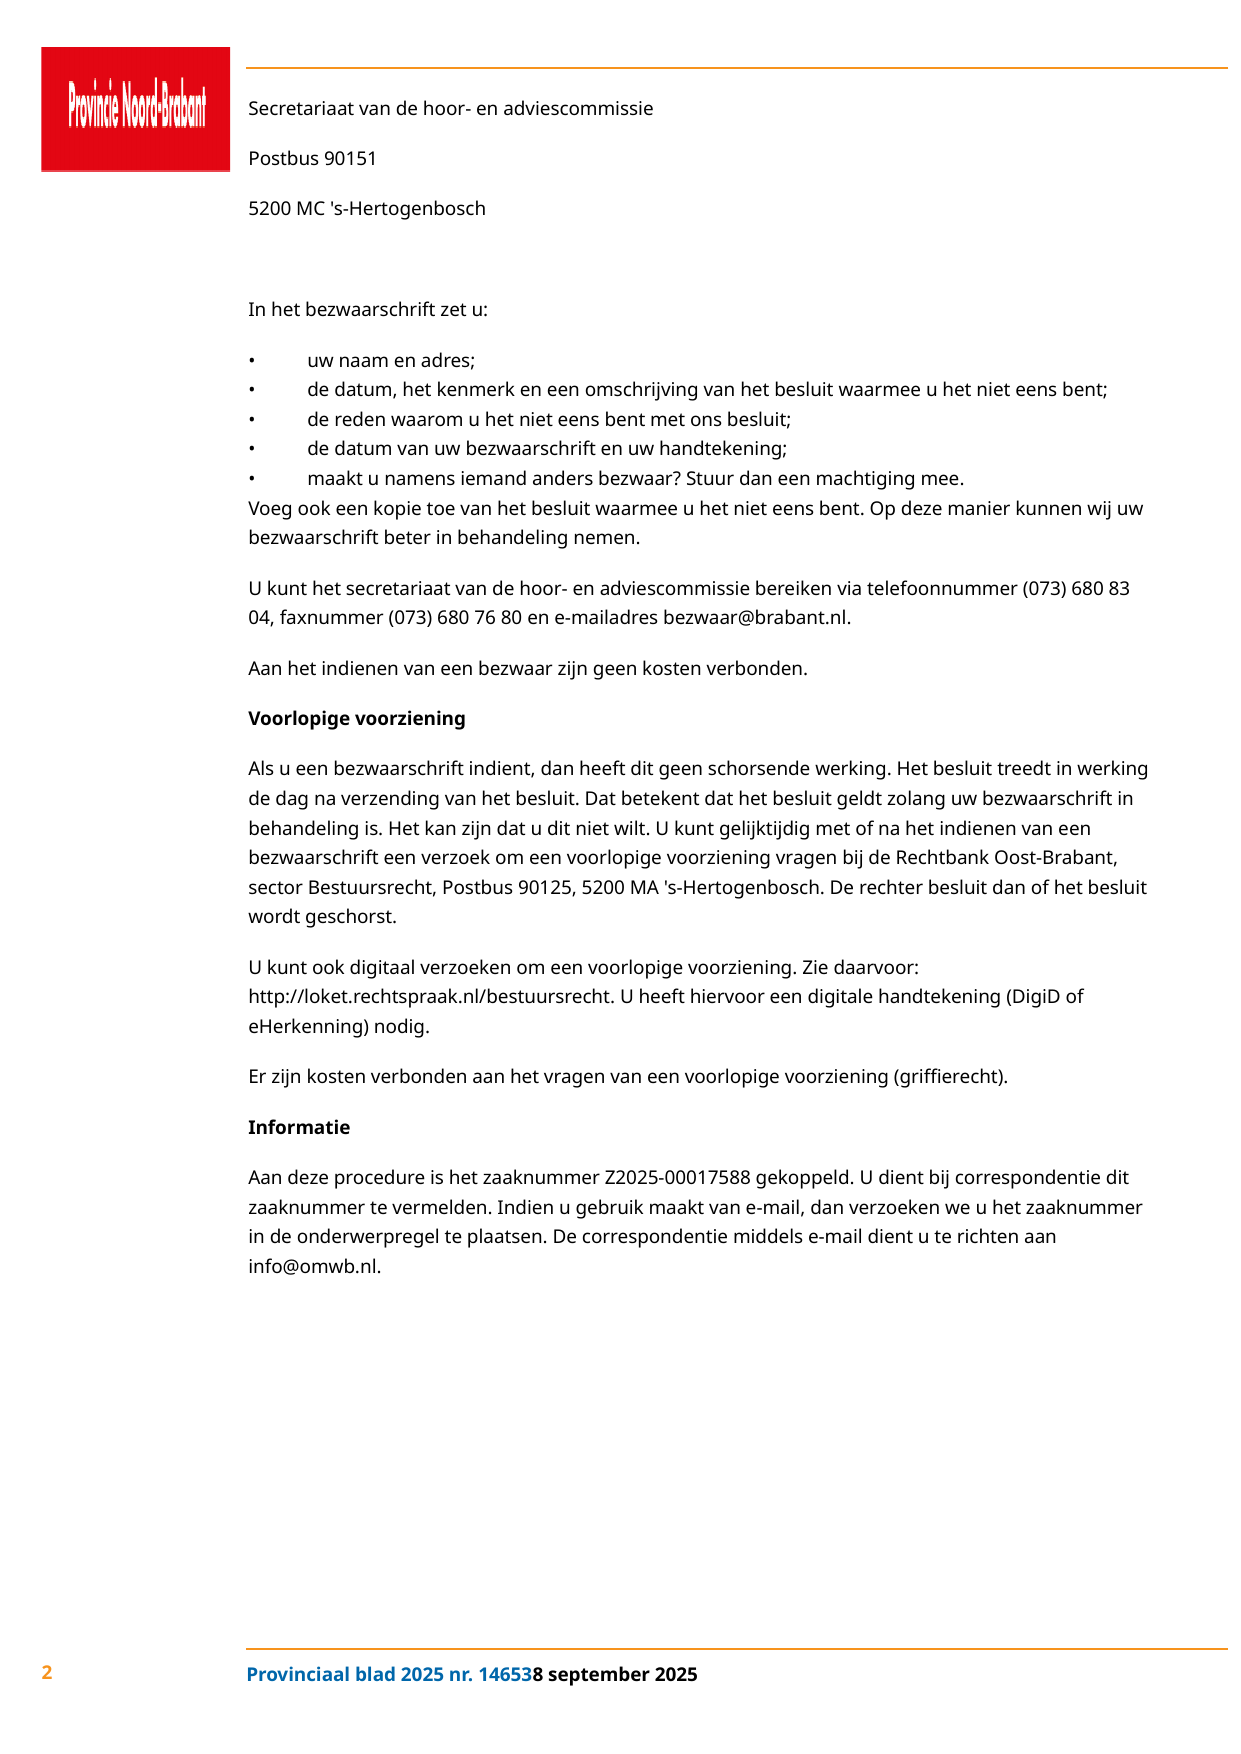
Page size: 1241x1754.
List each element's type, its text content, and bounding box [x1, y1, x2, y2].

text Voeg ook een kopie toe van het besluit waarmee u het niet eens bent. Op deze manier kunnen wij uw bezwaarschrift beter in behandeling nemen. [248, 495, 1152, 550]
list maakt u namens iemand anders bezwaar? Stuur dan een machtiging mee. [248, 465, 1152, 491]
text Secretariaat van de hoor- en adviescommissie [248, 95, 1152, 121]
text Voorlopige voorziening [248, 705, 1152, 731]
list de datum van uw bezwaarschrift en uw handtekening; [248, 436, 1152, 461]
list uw naam en adres; [248, 347, 1152, 373]
text U kunt het secretariaat van de hoor- en adviescommissie bereiken via telefoonnummer (073) 680 83 04, faxnummer (073) 680 76 80 en e-mailadres bezwaar@brabant.nl. [248, 575, 1152, 630]
text Aan deze procedure is het zaaknummer Z2025-00017588 gekoppeld. U dient bij correspondentie dit zaaknummer te vermelden. Indien u gebruik maakt van e-mail, dan verzoeken we u het zaaknummer in de onderwerpregel te plaatsen. De correspondentie middels e-mail dient u te richten aan info@omwb.nl. [248, 1164, 1152, 1279]
text Postbus 90151 [248, 145, 1152, 171]
text U kunt ook digitaal verzoeken om een voorlopige voorziening. Zie daarvoor: http://loket.rechtspraak.nl/bestuursrecht. U heeft hiervoor een digitale handtekening (DigiD of eHerkenning) nodig. [248, 954, 1152, 1039]
list de reden waarom u het niet eens bent met ons besluit; [248, 406, 1152, 432]
text In het bezwaarschrift zet u: [248, 296, 1152, 322]
text Informatie [248, 1114, 1152, 1140]
text 5200 MC 's‑Hertogenbosch [248, 196, 1152, 221]
text Als u een bezwaarschrift indient, dan heeft dit geen schorsende werking. Het besluit treedt in werking de dag na verzending van het besluit. Dat betekent dat het besluit geldt zolang uw bezwaarschrift in behandeling is. Het kan zijn dat u dit niet wilt. U kunt gelijktijdig met of na het indienen van een bezwaarschrift een verzoek om een voorlopige voorziening vragen bij de Rechtbank Oost-Brabant, sector Bestuursrecht, Postbus 90125, 5200 MA 's‑Hertogenbosch. De rechter besluit dan of het besluit wordt geschorst. [248, 756, 1152, 929]
text Aan het indienen van een bezwaar zijn geen kosten verbonden. [248, 655, 1152, 681]
list de datum, het kenmerk en een omschrijving van het besluit waarmee u het niet eens bent; [248, 376, 1152, 402]
text Er zijn kosten verbonden aan het vragen van een voorlopige voorziening (griffierecht). [248, 1063, 1152, 1089]
picture [41, 47, 231, 172]
